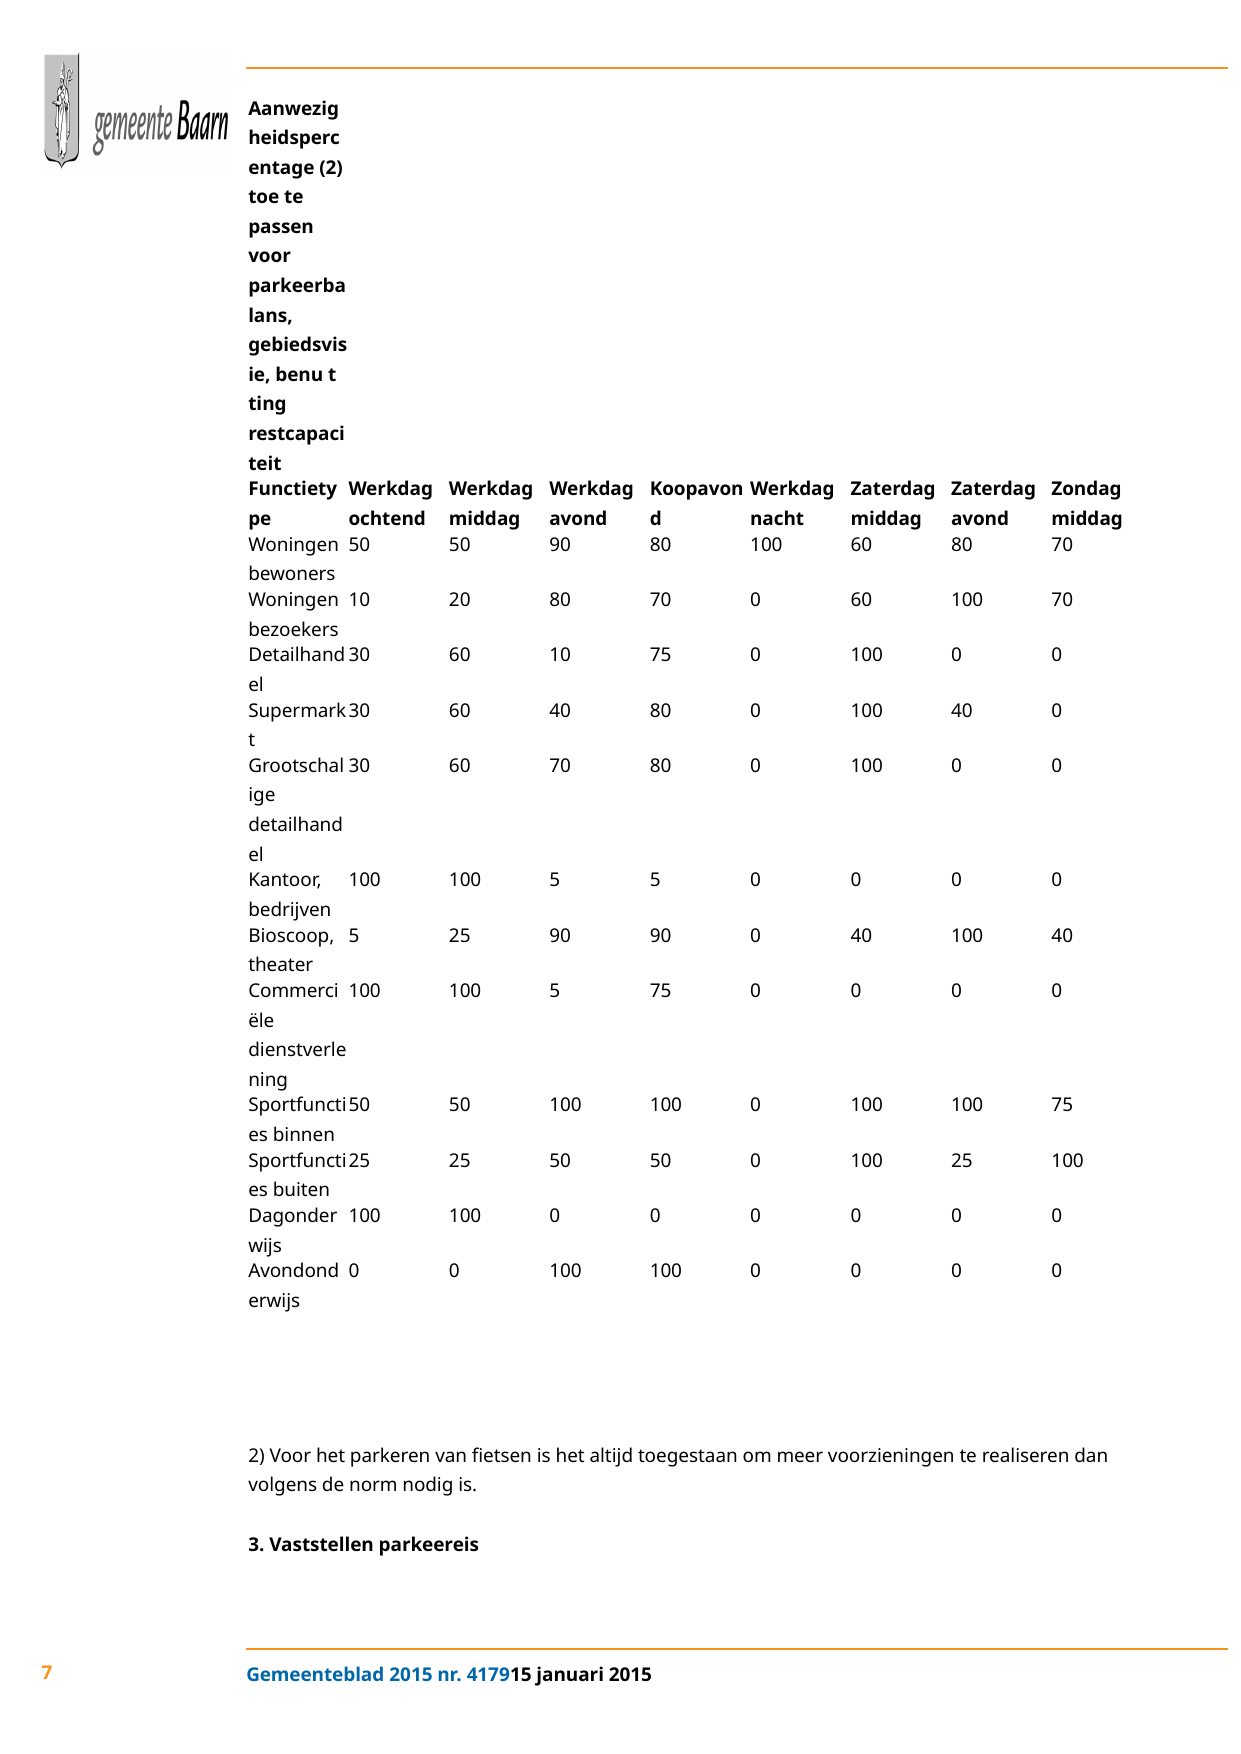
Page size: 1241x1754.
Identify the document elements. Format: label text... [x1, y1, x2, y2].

table_cell 80 [650, 697, 750, 752]
table_cell 0 [951, 1258, 1051, 1313]
table_cell 5 [549, 977, 649, 1092]
table_cell 70 [549, 752, 649, 867]
table_cell 0 [750, 641, 850, 697]
table_cell 60 [449, 752, 549, 867]
table_cell 40 [850, 922, 951, 977]
table_cell 0 [951, 1202, 1051, 1258]
table_cell 100 [549, 1092, 649, 1147]
table_cell 0 [951, 641, 1051, 697]
table_cell Zaterdag middag [850, 476, 951, 531]
table_cell Bioscoop, theater [248, 922, 348, 977]
table_cell 25 [951, 1147, 1051, 1202]
table_cell 0 [951, 867, 1051, 922]
table_cell 100 [348, 977, 449, 1092]
table_cell 5 [348, 922, 449, 977]
table_cell Commerciële dienstverlening [248, 977, 348, 1092]
table_cell 0 [1051, 752, 1152, 867]
table_cell Dagonderwijs [248, 1202, 348, 1258]
table_cell 0 [650, 1202, 750, 1258]
table_cell 0 [951, 752, 1051, 867]
table_cell 100 [449, 977, 549, 1092]
table_cell 0 [1051, 641, 1152, 697]
table_cell 25 [449, 1147, 549, 1202]
table_cell 50 [549, 1147, 649, 1202]
table_cell Sportfuncties binnen [248, 1092, 348, 1147]
table_cell 40 [549, 697, 649, 752]
table_cell 50 [449, 531, 549, 586]
table_cell 0 [449, 1258, 549, 1313]
table_cell Woningen bezoekers [248, 586, 348, 641]
table_cell 0 [951, 977, 1051, 1092]
table_cell 70 [1051, 531, 1152, 586]
table_cell 20 [449, 586, 549, 641]
table_cell 90 [650, 922, 750, 977]
table_cell Werkdag avond [549, 476, 649, 531]
table_cell 0 [1051, 697, 1152, 752]
table_cell 70 [1051, 586, 1152, 641]
table_cell 60 [850, 586, 951, 641]
table_cell 0 [549, 1202, 649, 1258]
table_cell Supermarkt [248, 697, 348, 752]
table_cell 0 [750, 697, 850, 752]
table_cell 100 [449, 867, 549, 922]
table_cell 0 [850, 1258, 951, 1313]
table_cell 100 [951, 922, 1051, 977]
table_cell 90 [549, 531, 649, 586]
table_cell 30 [348, 641, 449, 697]
text 2) Voor het parkeren van fietsen is het altijd toegestaan om meer voorzieningen te realiseren dan volgens de norm nodig is. [248, 1442, 1152, 1497]
table_cell 0 [750, 1147, 850, 1202]
text 3. Vaststellen parkeereis [248, 1531, 1152, 1557]
table_cell Werkdag nacht [750, 476, 850, 531]
table_cell Zondag middag [1051, 476, 1152, 531]
table_cell 0 [750, 586, 850, 641]
table_cell Functietype [248, 476, 348, 531]
table_cell 100 [650, 1092, 750, 1147]
table_cell 100 [348, 867, 449, 922]
table_cell 70 [650, 586, 750, 641]
table_cell 5 [549, 867, 649, 922]
table_cell 0 [1051, 1202, 1152, 1258]
table_cell 100 [1051, 1147, 1152, 1202]
picture [41, 47, 231, 172]
table_cell 60 [850, 531, 951, 586]
table_cell 50 [348, 1092, 449, 1147]
table_cell 0 [850, 977, 951, 1092]
table_cell 100 [850, 697, 951, 752]
table_cell 80 [549, 586, 649, 641]
table_header Aanwezigheidspercentage (2) toe te passen voor parkeerbalans, gebiedsvisie, benu t ting restcapaciteit [248, 95, 348, 476]
table_cell 100 [951, 586, 1051, 641]
table_cell Woningen bewoners [248, 531, 348, 586]
table_cell Kantoor, bedrijven [248, 867, 348, 922]
table_cell 0 [1051, 1258, 1152, 1313]
table_cell 80 [951, 531, 1051, 586]
table_cell Avondonderwijs [248, 1258, 348, 1313]
table_cell 30 [348, 752, 449, 867]
table_cell 0 [750, 1092, 850, 1147]
table_cell 25 [348, 1147, 449, 1202]
table_cell Detailhandel [248, 641, 348, 697]
table_cell 40 [951, 697, 1051, 752]
table_cell 80 [650, 531, 750, 586]
table_cell 75 [650, 977, 750, 1092]
table_cell 0 [850, 867, 951, 922]
table_cell 100 [850, 752, 951, 867]
table_cell Werkdag middag [449, 476, 549, 531]
table_cell 0 [1051, 977, 1152, 1092]
table_cell 100 [850, 1147, 951, 1202]
table_cell 100 [449, 1202, 549, 1258]
table_cell 50 [348, 531, 449, 586]
table_cell 0 [750, 977, 850, 1092]
table_cell 100 [850, 641, 951, 697]
table_cell 50 [449, 1092, 549, 1147]
table_cell 100 [549, 1258, 649, 1313]
table_cell 25 [449, 922, 549, 977]
table_cell 90 [549, 922, 649, 977]
table_cell 60 [449, 641, 549, 697]
table_cell 0 [348, 1258, 449, 1313]
table_cell 0 [750, 1258, 850, 1313]
table_cell 100 [348, 1202, 449, 1258]
table_cell 100 [750, 531, 850, 586]
table_cell 80 [650, 752, 750, 867]
table_cell Sportfuncties buiten [248, 1147, 348, 1202]
table_cell 30 [348, 697, 449, 752]
table_cell 40 [1051, 922, 1152, 977]
table_cell Grootschalige detailhandel [248, 752, 348, 867]
table_cell 10 [549, 641, 649, 697]
table_cell 5 [650, 867, 750, 922]
table_cell 0 [750, 752, 850, 867]
table_cell 75 [650, 641, 750, 697]
table_cell 100 [951, 1092, 1051, 1147]
table_cell 50 [650, 1147, 750, 1202]
table_cell 10 [348, 586, 449, 641]
table_cell Werkdag ochtend [348, 476, 449, 531]
table_cell 0 [750, 867, 850, 922]
table_cell 100 [850, 1092, 951, 1147]
table_cell 75 [1051, 1092, 1152, 1147]
table_cell 60 [449, 697, 549, 752]
table_cell 0 [1051, 867, 1152, 922]
table_cell 100 [650, 1258, 750, 1313]
table_cell Koopavond [650, 476, 750, 531]
table_cell Zaterdag avond [951, 476, 1051, 531]
table_cell 0 [750, 922, 850, 977]
table_cell 0 [750, 1202, 850, 1258]
table_cell 0 [850, 1202, 951, 1258]
